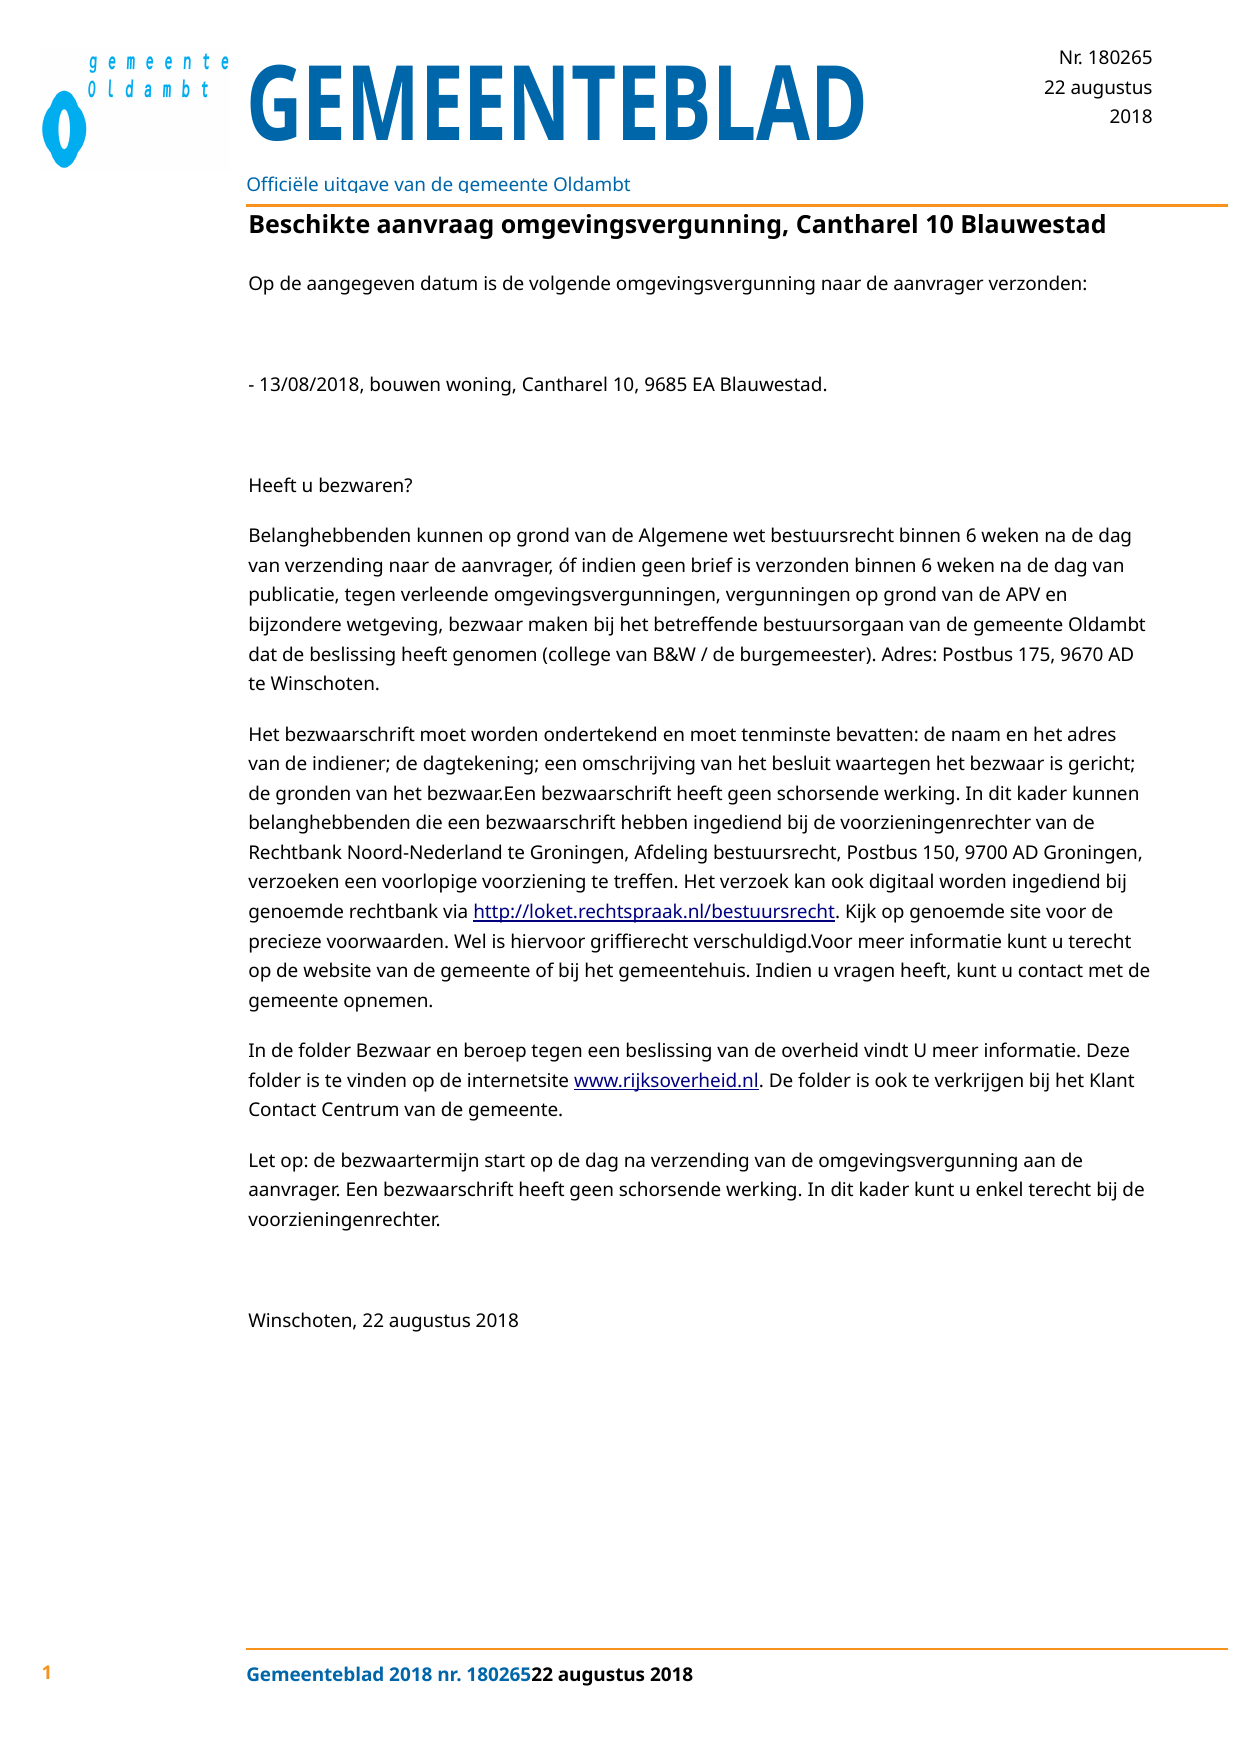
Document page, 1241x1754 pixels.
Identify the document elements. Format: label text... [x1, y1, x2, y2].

text Winschoten, 22 augustus 2018 [248, 1307, 1152, 1333]
text - 13/08/2018, bouwen woning, Cantharel 10, 9685 EA Blauwestad. [248, 371, 1152, 397]
text Heeft u bezwaren? [248, 472, 1152, 498]
picture [41, 47, 231, 172]
text Het bezwaarschrift moet worden ondertekend en moet tenminste bevatten: de naam en het adres van de indiener; de dagtekening; een omschrijving van het besluit waartegen het bezwaar is gericht; de gronden van het bezwaar.Een bezwaarschrift heeft geen schorsende werking. In dit kader kunnen belanghebbenden die een bezwaarschrift hebben ingediend bij de voorzieningenrechter van de Rechtbank Noord-Nederland te Groningen, Afdeling bestuursrecht, Postbus 150, 9700 AD Groningen, verzoeken een voorlopige voorziening te treffen. Het verzoek kan ook digitaal worden ingediend bij genoemde rechtbank via http://loket.rechtspraak.nl/bestuursrecht. Kijk op genoemde site voor de precieze voorwaarden. Wel is hiervoor griffierecht verschuldigd.Voor meer informatie kunt u terecht op de website van de gemeente of bij het gemeentehuis. Indien u vragen heeft, kunt u contact met de gemeente opnemen. [248, 721, 1152, 1013]
text Beschikte aanvraag omgevingsvergunning, Cantharel 10 Blauwestad [248, 207, 1152, 241]
text Let op: de bezwaartermijn start op de dag na verzending van de omgevingsvergunning aan de aanvrager. Een bezwaarschrift heeft geen schorsende werking. In dit kader kunt u enkel terecht bij de voorzieningenrechter. [248, 1147, 1152, 1232]
text Op de aangegeven datum is de volgende omgevingsvergunning naar de aanvrager verzonden: [248, 270, 1152, 296]
text Belanghebbenden kunnen op grond van de Algemene wet bestuursrecht binnen 6 weken na de dag van verzending naar de aanvrager, óf indien geen brief is verzonden binnen 6 weken na de dag van publicatie, tegen verleende omgevingsvergunningen, vergunningen op grond van de APV en bijzondere wetgeving, bezwaar maken bij het betreffende bestuursorgaan van de gemeente Oldambt dat de beslissing heeft genomen (college van B&W / de burgemeester). Adres: Postbus 175, 9670 AD te Winschoten. [248, 522, 1152, 696]
text In de folder Bezwaar en beroep tegen een beslissing van de overheid vindt U meer informatie. Deze folder is te vinden op de internetsite www.rijksoverheid.nl. De folder is ook te verkrijgen bij het Klant Contact Centrum van de gemeente. [248, 1037, 1152, 1122]
